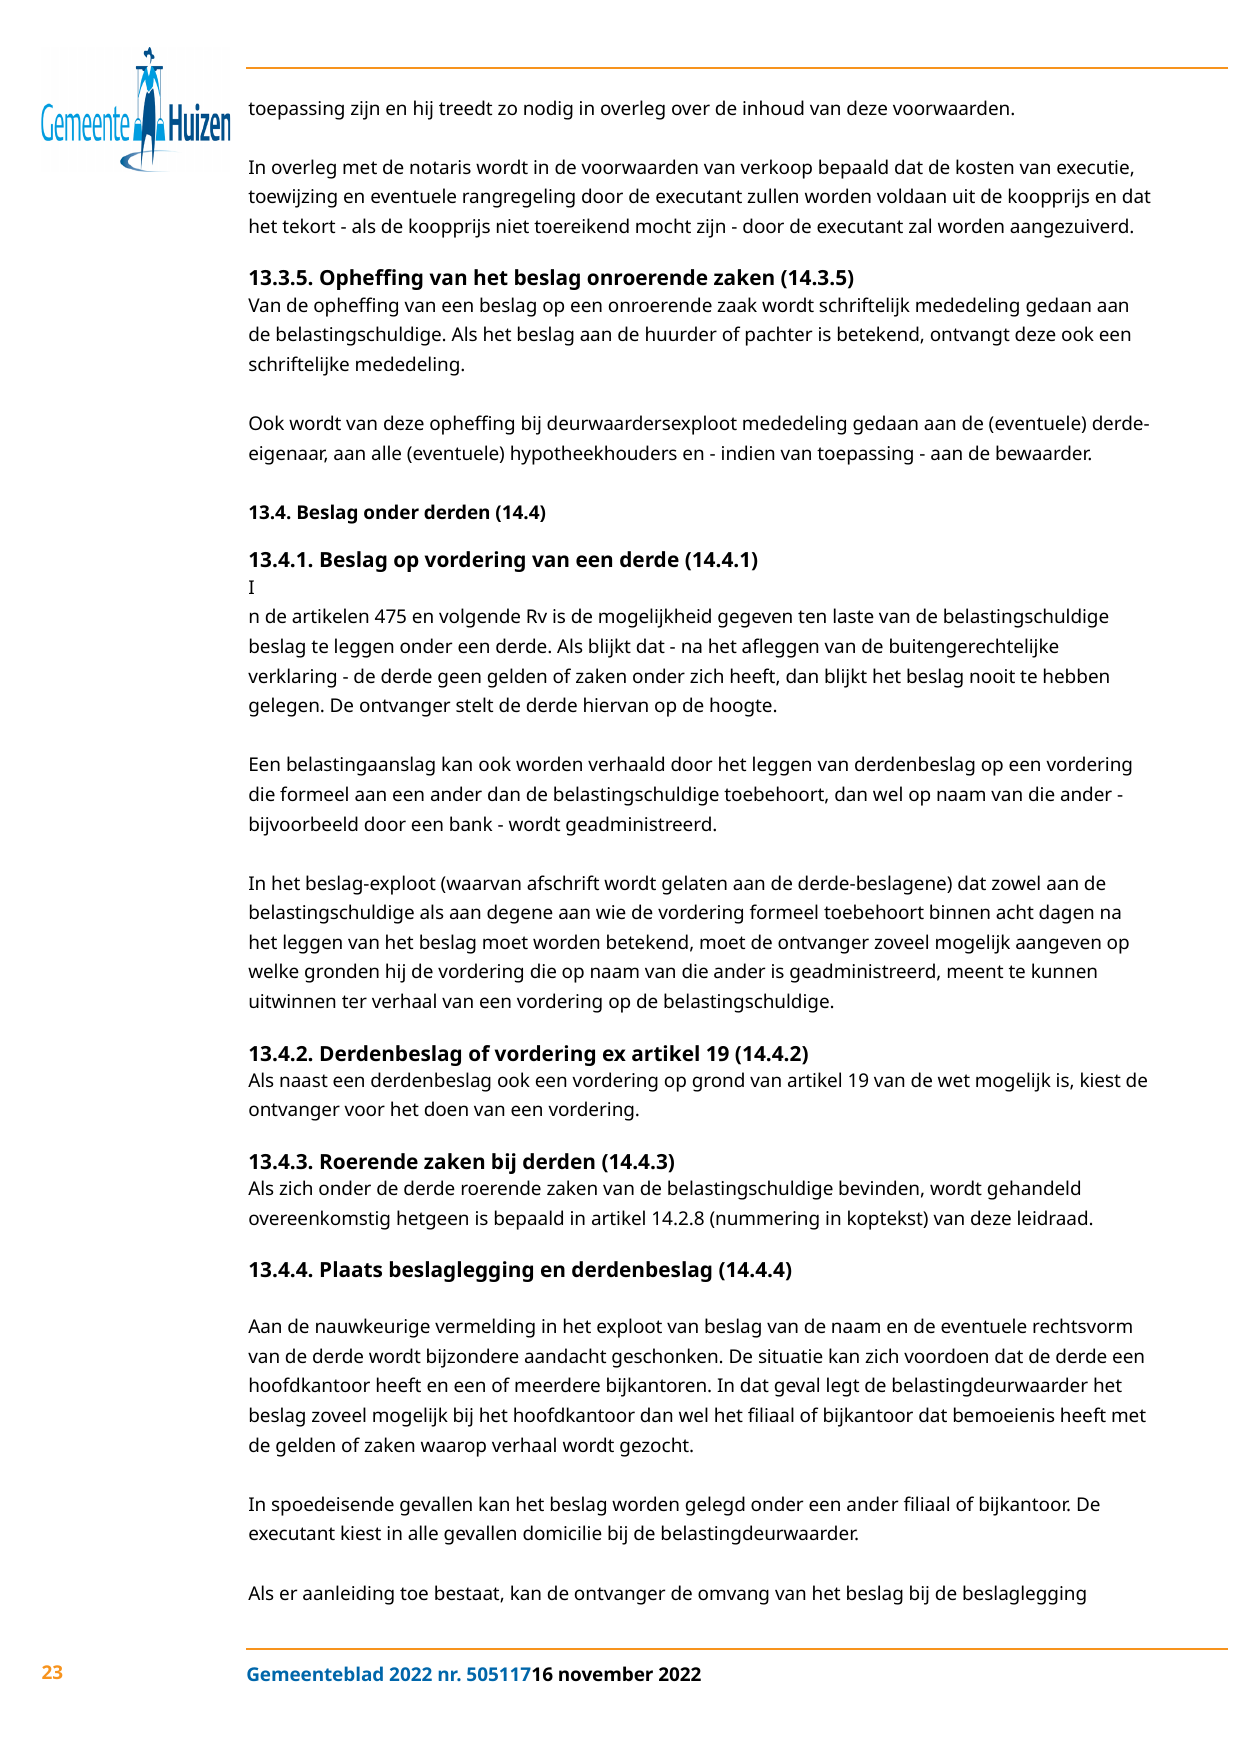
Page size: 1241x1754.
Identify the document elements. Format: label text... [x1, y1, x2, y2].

text Ook wordt van deze opheffing bij deurwaardersexploot mededeling gedaan aan de (eventuele) derde-eigenaar, aan alle (eventuele) hypotheekhouders en - indien van toepassing - aan de bewaarder. [248, 410, 1152, 466]
text In overleg met de notaris wordt in de voorwaarden van verkoop bepaald dat de kosten van executie, toewijzing en eventuele rangregeling door de executant zullen worden voldaan uit de koopprijs en dat het tekort - als de koopprijs niet toereikend mocht zijn - door de executant zal worden aangezuiverd. [248, 154, 1152, 239]
text Een belastingaanslag kan ook worden verhaald door het leggen van derdenbeslag op een vordering die formeel aan een ander dan de belastingschuldige toebehoort, dan wel op naam van die ander - bijvoorbeeld door een bank - wordt geadministreerd. [248, 752, 1152, 836]
text In het beslag-exploot (waarvan afschrift wordt gelaten aan de derde-beslagene) dat zowel aan de belastingschuldige als aan degene aan wie de vordering formeel toebehoort binnen acht dagen na het leggen van het beslag moet worden betekend, moet de ontvanger zoveel mogelijk aangeven op welke gronden hij de vordering die op naam van die ander is geadministreerd, meent te kunnen uitwinnen ter verhaal van een vordering op de belastingschuldige. [248, 870, 1152, 1014]
text Als naast een derdenbeslag ook een vordering op grond van artikel 19 van de wet mogelijk is, kiest de ontvanger voor het doen van een vordering. [248, 1067, 1152, 1122]
picture [41, 47, 231, 172]
text 13.4. Beslag onder derden (14.4) [248, 499, 1152, 525]
text Van de opheffing van een beslag op een onroerende zaak wordt schriftelijk mededeling gedaan aan de belastingschuldige. Als het beslag aan de huurder of pachter is betekend, ontvangt deze ook een schriftelijke mededeling. [248, 292, 1152, 377]
text 13.4.2. Derdenbeslag of vordering ex artikel 19 (14.4.2) [248, 1039, 1152, 1067]
text Als zich onder de derde roerende zaken van de belastingschuldige bevinden, wordt gehandeld overeenkomstig hetgeen is bepaald in artikel 14.2.8 (nummering in koptekst) van deze leidraad. [248, 1176, 1152, 1231]
text In spoedeisende gevallen kan het beslag worden gelegd onder een ander filiaal of bijkantoor. De executant kiest in alle gevallen domicilie bij de belastingdeurwaarder. [248, 1491, 1152, 1546]
text I [248, 574, 1152, 600]
text n de artikelen 475 en volgende Rv is de mogelijkheid gegeven ten laste van de belastingschuldige beslag te leggen onder een derde. Als blijkt dat - na het afleggen van de buitengerechtelijke verklaring - de derde geen gelden of zaken onder zich heeft, dan blijkt het beslag nooit te hebben gelegen. De ontvanger stelt de derde hiervan op de hoogte. [248, 604, 1152, 718]
text 13.3.5. Opheffing van het beslag onroerende zaken (14.3.5) [248, 263, 1152, 292]
text Aan de nauwkeurige vermelding in het exploot van beslag van de naam en de eventuele rechtsvorm van de derde wordt bijzondere aandacht geschonken. De situatie kan zich voordoen dat de derde een hoofdkantoor heeft en een of meerdere bijkantoren. In dat geval legt de belastingdeurwaarder het beslag zoveel mogelijk bij het hoofdkantoor dan wel het filiaal of bijkantoor dat bemoeienis heeft met de gelden of zaken waarop verhaal wordt gezocht. [248, 1313, 1152, 1458]
text 13.4.4. Plaats beslaglegging en derdenbeslag (14.4.4) [248, 1256, 1152, 1284]
text 13.4.3. Roerende zaken bij derden (14.4.3) [248, 1147, 1152, 1176]
text 13.4.1. Beslag op vordering van een derde (14.4.1) [248, 546, 1152, 574]
text Als er aanleiding toe bestaat, kan de ontvanger de omvang van het beslag bij de beslaglegging [248, 1580, 1152, 1606]
text toepassing zijn en hij treedt zo nodig in overleg over de inhoud van deze voorwaarden. [248, 95, 1152, 121]
